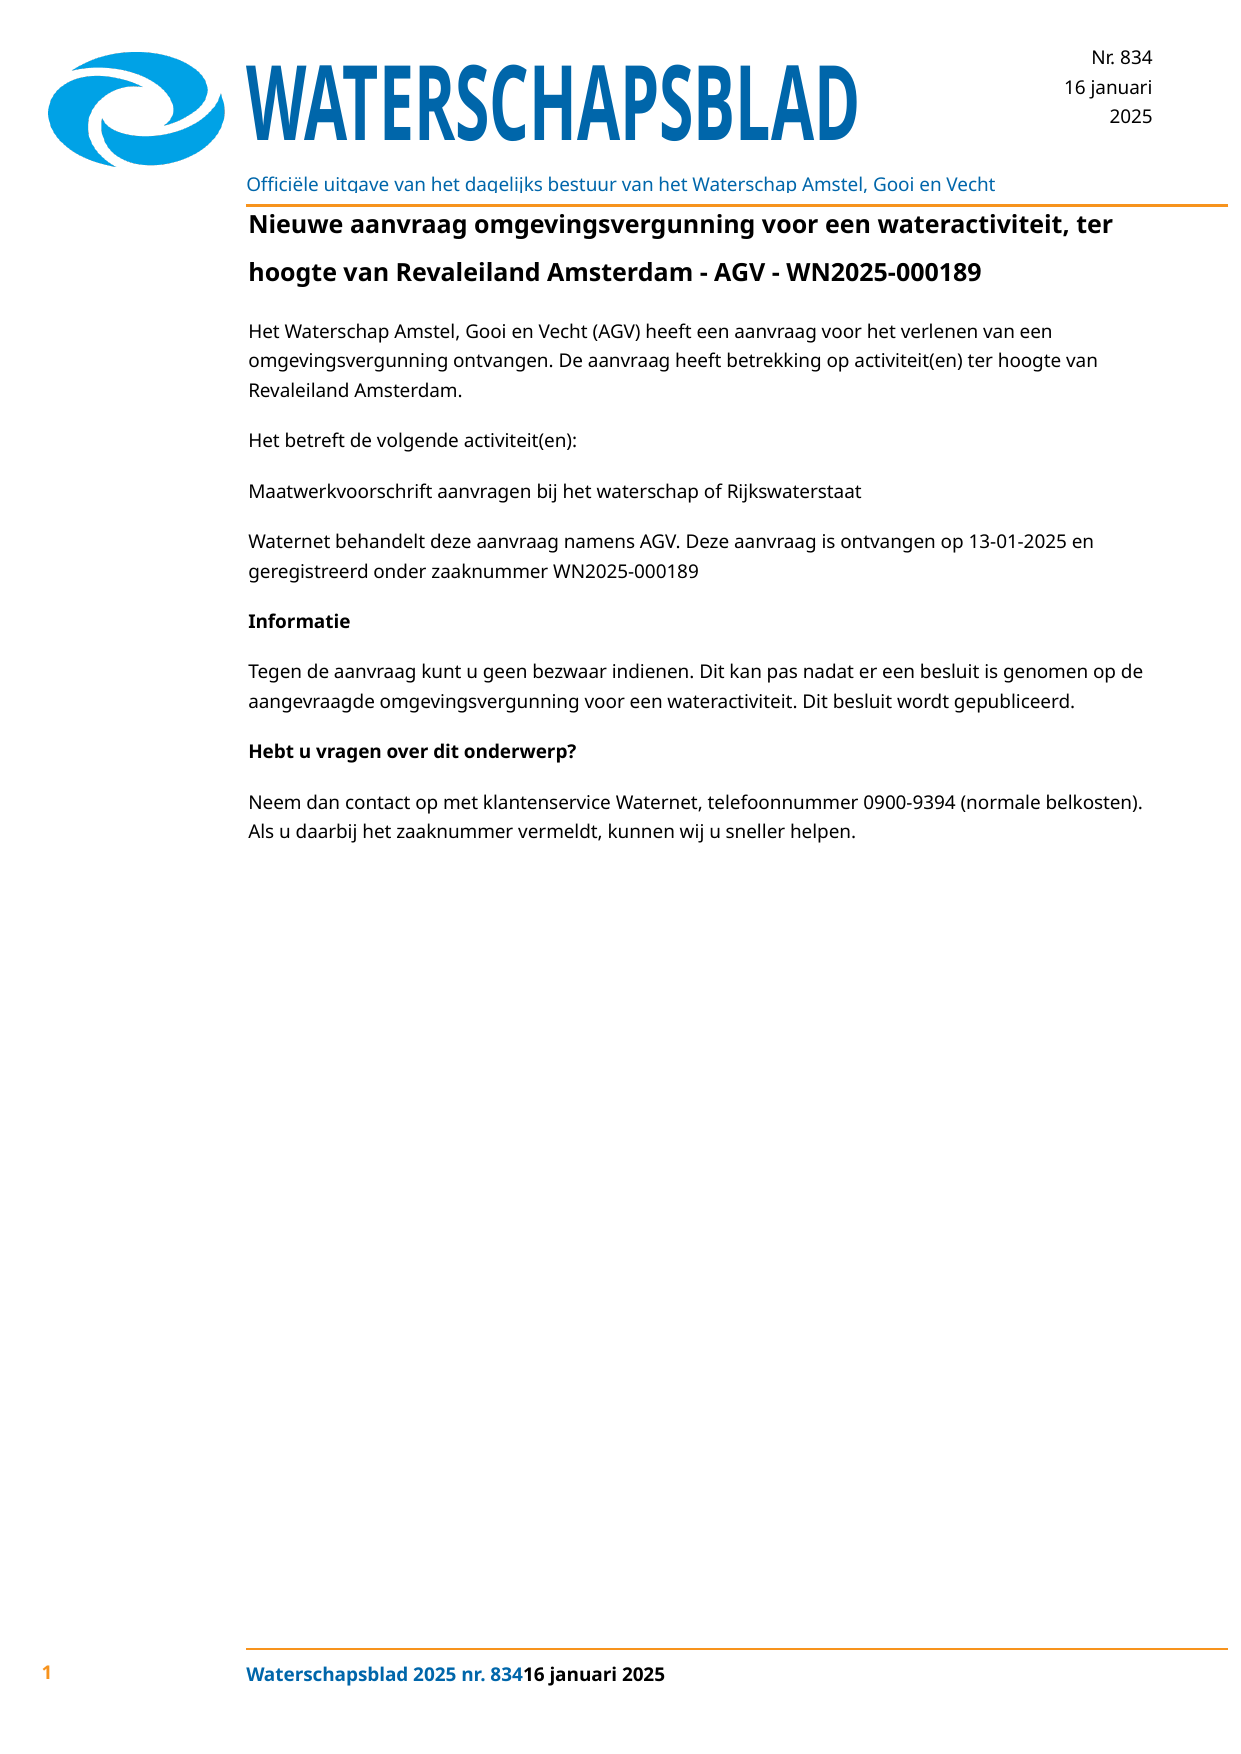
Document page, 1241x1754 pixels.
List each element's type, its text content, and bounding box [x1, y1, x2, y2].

text Nieuwe aanvraag omgevingsvergunning voor een wateractiviteit, ter hoogte van Revaleiland Amsterdam - AGV - WN2025-000189 [248, 207, 1152, 288]
text Het betreft de volgende activiteit(en): [248, 427, 1152, 453]
text Waternet behandelt deze aanvraag namens AGV. Deze aanvraag is ontvangen op 13-01-2025 en geregistreerd onder zaaknummer WN2025-000189 [248, 528, 1152, 584]
text Neem dan contact op met klantenservice Waternet, telefoonnummer 0900-9394 (normale belkosten). Als u daarbij het zaaknummer vermeldt, kunnen wij u sneller helpen. [248, 789, 1152, 844]
text Informatie [248, 608, 1152, 634]
text Tegen de aanvraag kunt u geen bezwaar indienen. Dit kan pas nadat er een besluit is genomen op de aangevraagde omgevingsvergunning voor een wateractiviteit. Dit besluit wordt gepubliceerd. [248, 659, 1152, 714]
text Maatwerkvoorschrift aanvragen bij het waterschap of Rijkswaterstaat [248, 478, 1152, 504]
picture [41, 47, 231, 172]
text Het Waterschap Amstel, Gooi en Vecht (AGV) heeft een aanvraag voor het verlenen van een omgevingsvergunning ontvangen. De aanvraag heeft betrekking op activiteit(en) ter hoogte van Revaleiland Amsterdam. [248, 318, 1152, 403]
text Hebt u vragen over dit onderwerp? [248, 739, 1152, 764]
